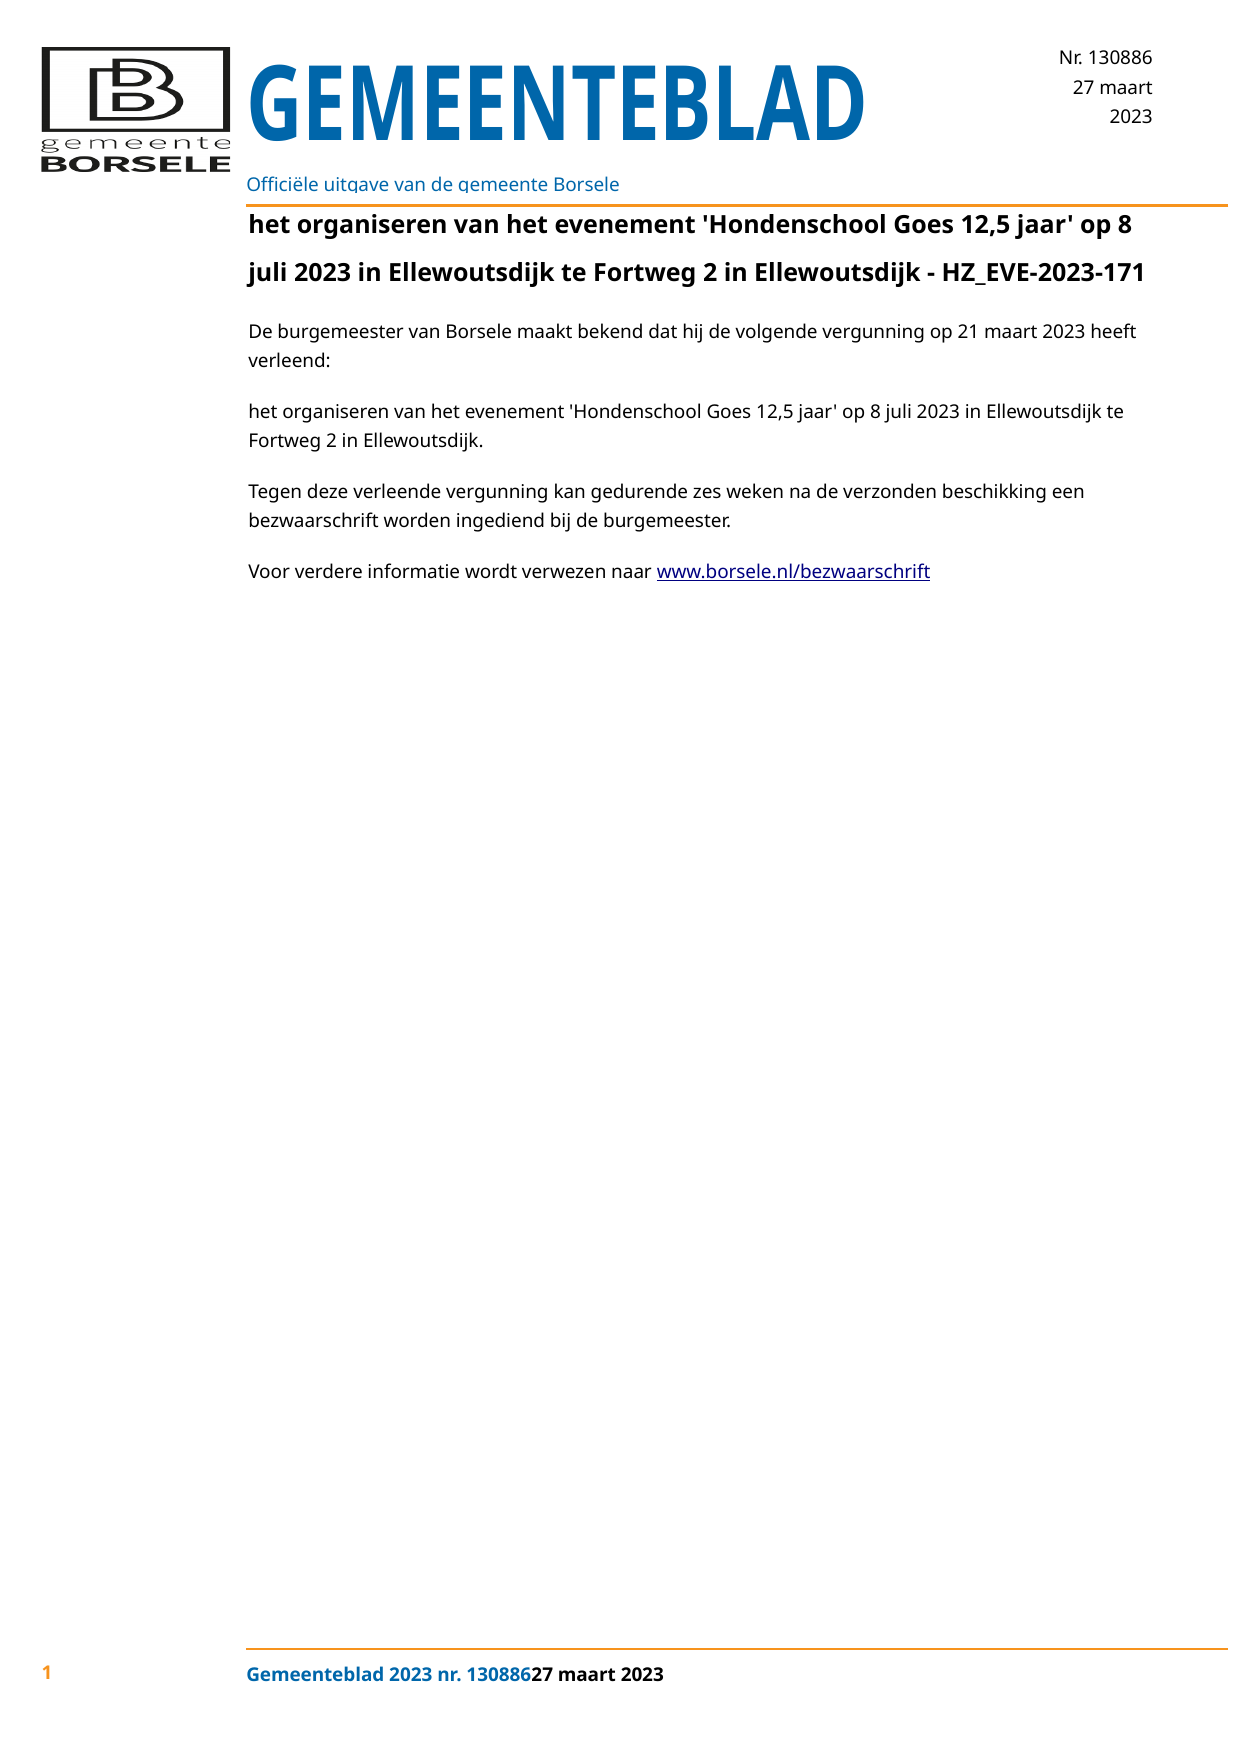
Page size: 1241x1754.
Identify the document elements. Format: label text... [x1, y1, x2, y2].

text Tegen deze verleende vergunning kan gedurende zes weken na de verzonden beschikking een bezwaarschrift worden ingediend bij de burgemeester. [248, 478, 1152, 533]
text De burgemeester van Borsele maakt bekend dat hij de volgende vergunning op 21 maart 2023 heeft verleend: [248, 318, 1152, 373]
text het organiseren van het evenement 'Hondenschool Goes 12,5 jaar' op 8 juli 2023 in Ellewoutsdijk te Fortweg 2 in Ellewoutsdijk - HZ_EVE-2023-171 [248, 207, 1152, 288]
text het organiseren van het evenement 'Hondenschool Goes 12,5 jaar' op 8 juli 2023 in Ellewoutsdijk te Fortweg 2 in Ellewoutsdijk. [248, 398, 1152, 453]
picture [41, 47, 231, 172]
text Voor verdere informatie wordt verwezen naar www.borsele.nl/bezwaarschrift [248, 558, 1152, 584]
